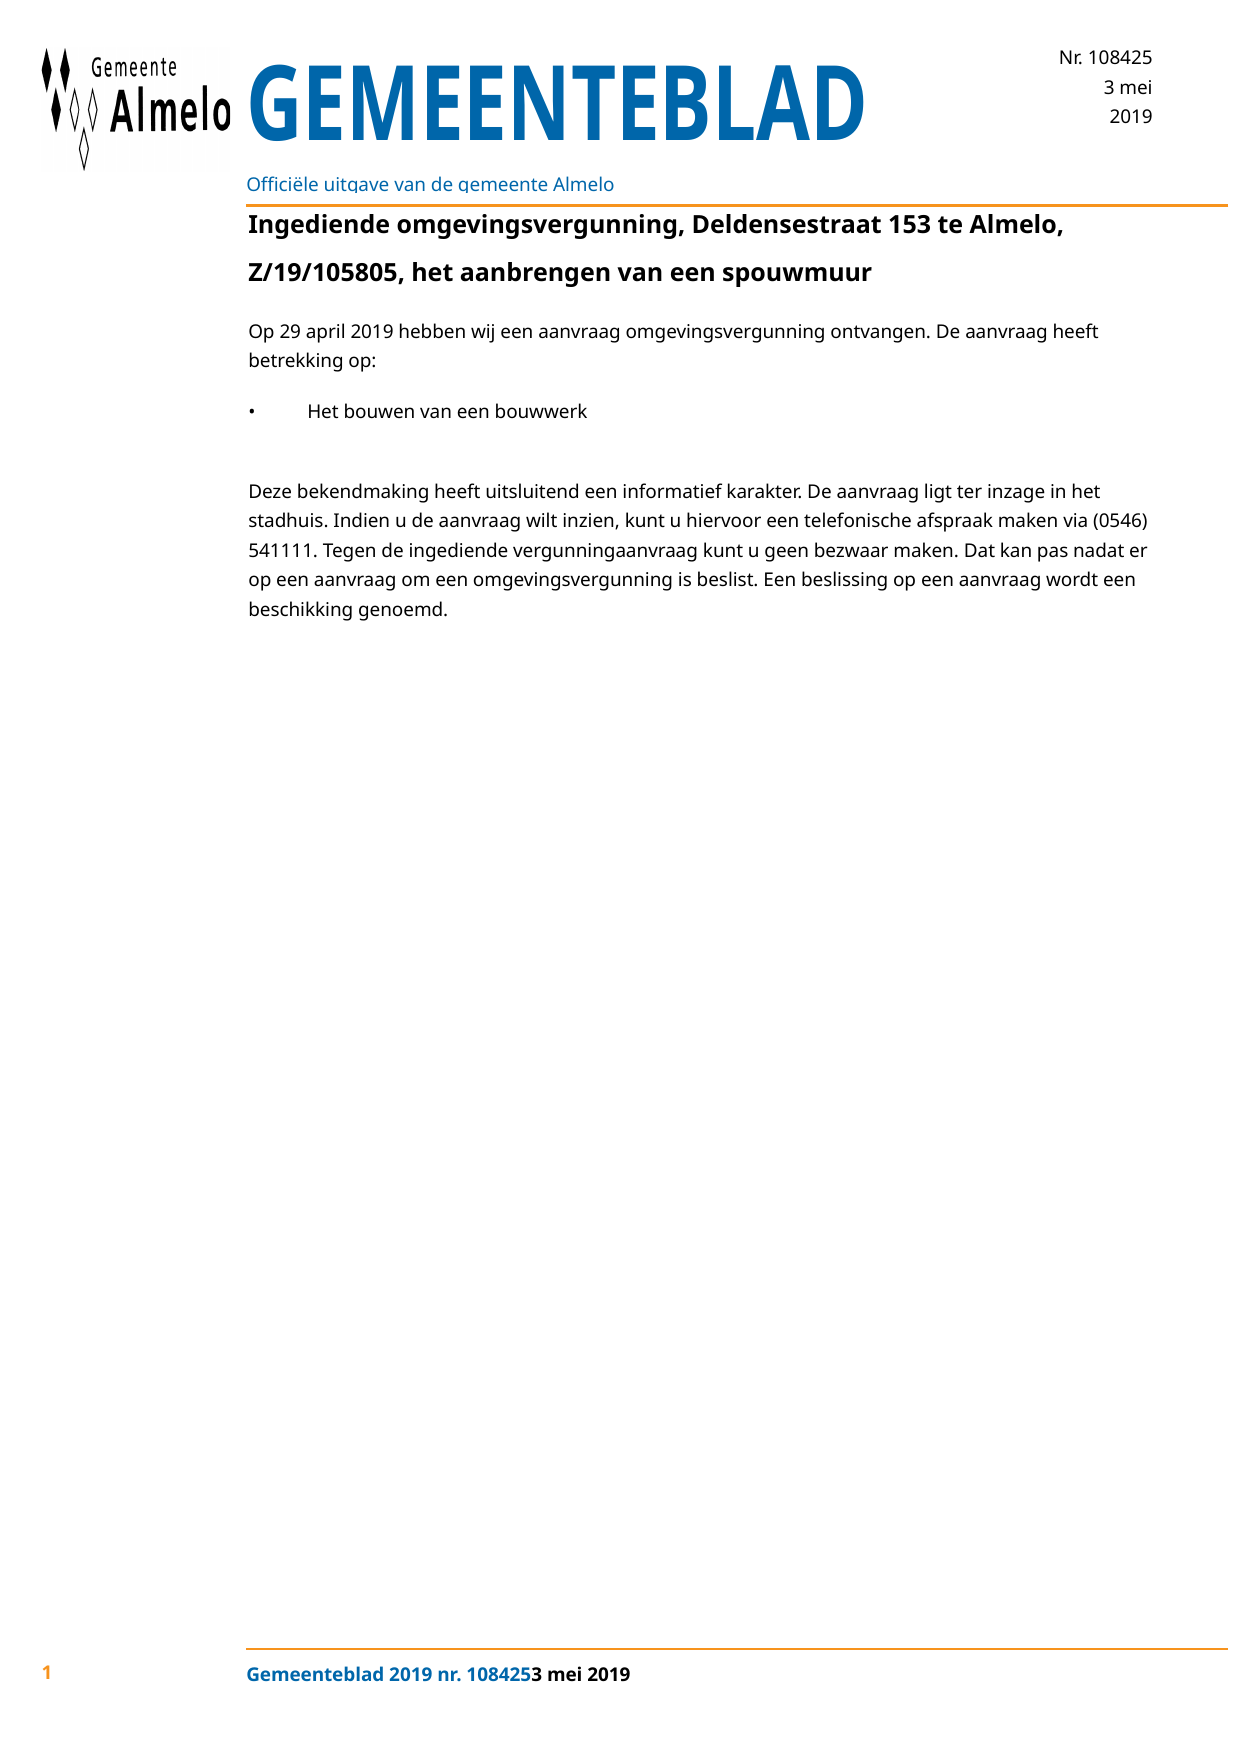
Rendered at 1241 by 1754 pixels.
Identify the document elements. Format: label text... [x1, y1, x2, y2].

text Ingediende omgevingsvergunning, Deldensestraat 153 te Almelo, Z/19/105805, het aanbrengen van een spouwmuur [248, 207, 1152, 288]
text Deze bekendmaking heeft uitsluitend een informatief karakter. De aanvraag ligt ter inzage in het stadhuis. Indien u de aanvraag wilt inzien, kunt u hiervoor een telefonische afspraak maken via (0546) 541111. Tegen de ingediende vergunningaanvraag kunt u geen bezwaar maken. Dat kan pas nadat er op een aanvraag om een omgevingsvergunning is beslist. Een beslissing op een aanvraag wordt een beschikking genoemd. [248, 478, 1152, 622]
picture [41, 47, 231, 172]
list Het bouwen van een bouwwerk [248, 398, 1152, 424]
text Op 29 april 2019 hebben wij een aanvraag omgevingsvergunning ontvangen. De aanvraag heeft betrekking op: [248, 318, 1152, 373]
